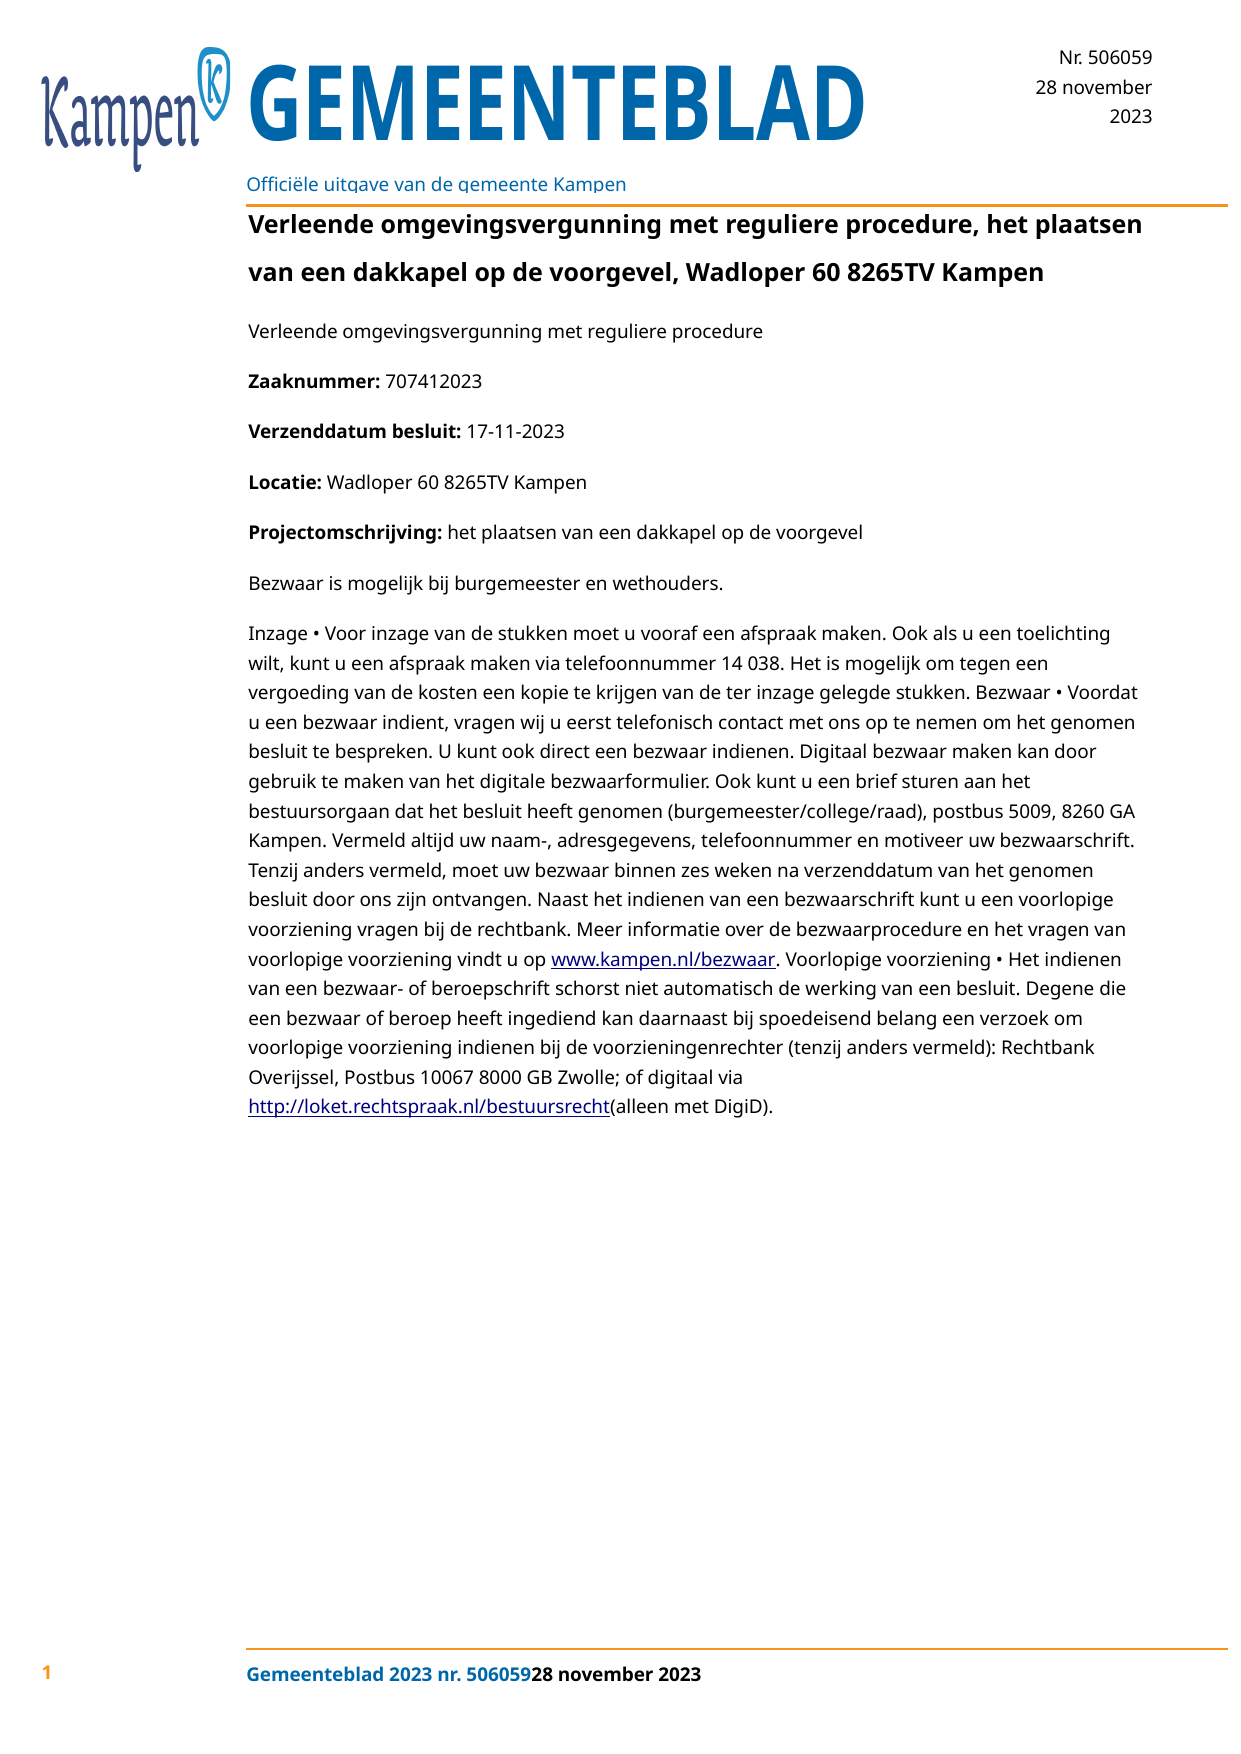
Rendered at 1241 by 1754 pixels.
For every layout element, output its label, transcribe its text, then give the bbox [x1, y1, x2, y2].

text Bezwaar is mogelijk bij burgemeester en wethouders. [248, 570, 1152, 596]
text Verleende omgevingsvergunning met reguliere procedure, het plaatsen van een dakkapel op de voorgevel, Wadloper 60 8265TV Kampen [248, 207, 1152, 288]
text Projectomschrijving: het plaatsen van een dakkapel op de voorgevel [248, 519, 1152, 545]
text Zaaknummer: 707412023 [248, 368, 1152, 394]
text Locatie: Wadloper 60 8265TV Kampen [248, 469, 1152, 495]
text Inzage • Voor inzage van de stukken moet u vooraf een afspraak maken. Ook als u een toelichting wilt, kunt u een afspraak maken via telefoonnummer 14 038. Het is mogelijk om tegen een vergoeding van de kosten een kopie te krijgen van de ter inzage gelegde stukken. Bezwaar • Voordat u een bezwaar indient, vragen wij u eerst telefonisch contact met ons op te nemen om het genomen besluit te bespreken. U kunt ook direct een bezwaar indienen. Digitaal bezwaar maken kan door gebruik te maken van het digitale bezwaarformulier. Ook kunt u een brief sturen aan het bestuursorgaan dat het besluit heeft genomen (burgemeester/college/raad), postbus 5009, 8260 GA Kampen. Vermeld altijd uw naam-, adresgegevens, telefoonnummer en motiveer uw bezwaarschrift. Tenzij anders vermeld, moet uw bezwaar binnen zes weken na verzenddatum van het genomen besluit door ons zijn ontvangen. Naast het indienen van een bezwaarschrift kunt u een voorlopige voorziening vragen bij de rechtbank. Meer informatie over de bezwaarprocedure en het vragen van voorlopige voorziening vindt u op www.kampen.nl/bezwaar. Voorlopige voorziening • Het indienen van een bezwaar- of beroepschrift schorst niet automatisch de werking van een besluit. Degene die een bezwaar of beroep heeft ingediend kan daarnaast bij spoedeisend belang een verzoek om voorlopige voorziening indienen bij de voorzieningenrechter (tenzij anders vermeld): Rechtbank Overijssel, Postbus 10067 8000 GB Zwolle; of digitaal via http://loket.rechtspraak.nl/bestuursrecht(alleen met DigiD). [248, 620, 1152, 1119]
text Verzenddatum besluit: 17-11-2023 [248, 419, 1152, 444]
picture [41, 47, 231, 172]
text Verleende omgevingsvergunning met reguliere procedure [248, 318, 1152, 344]
